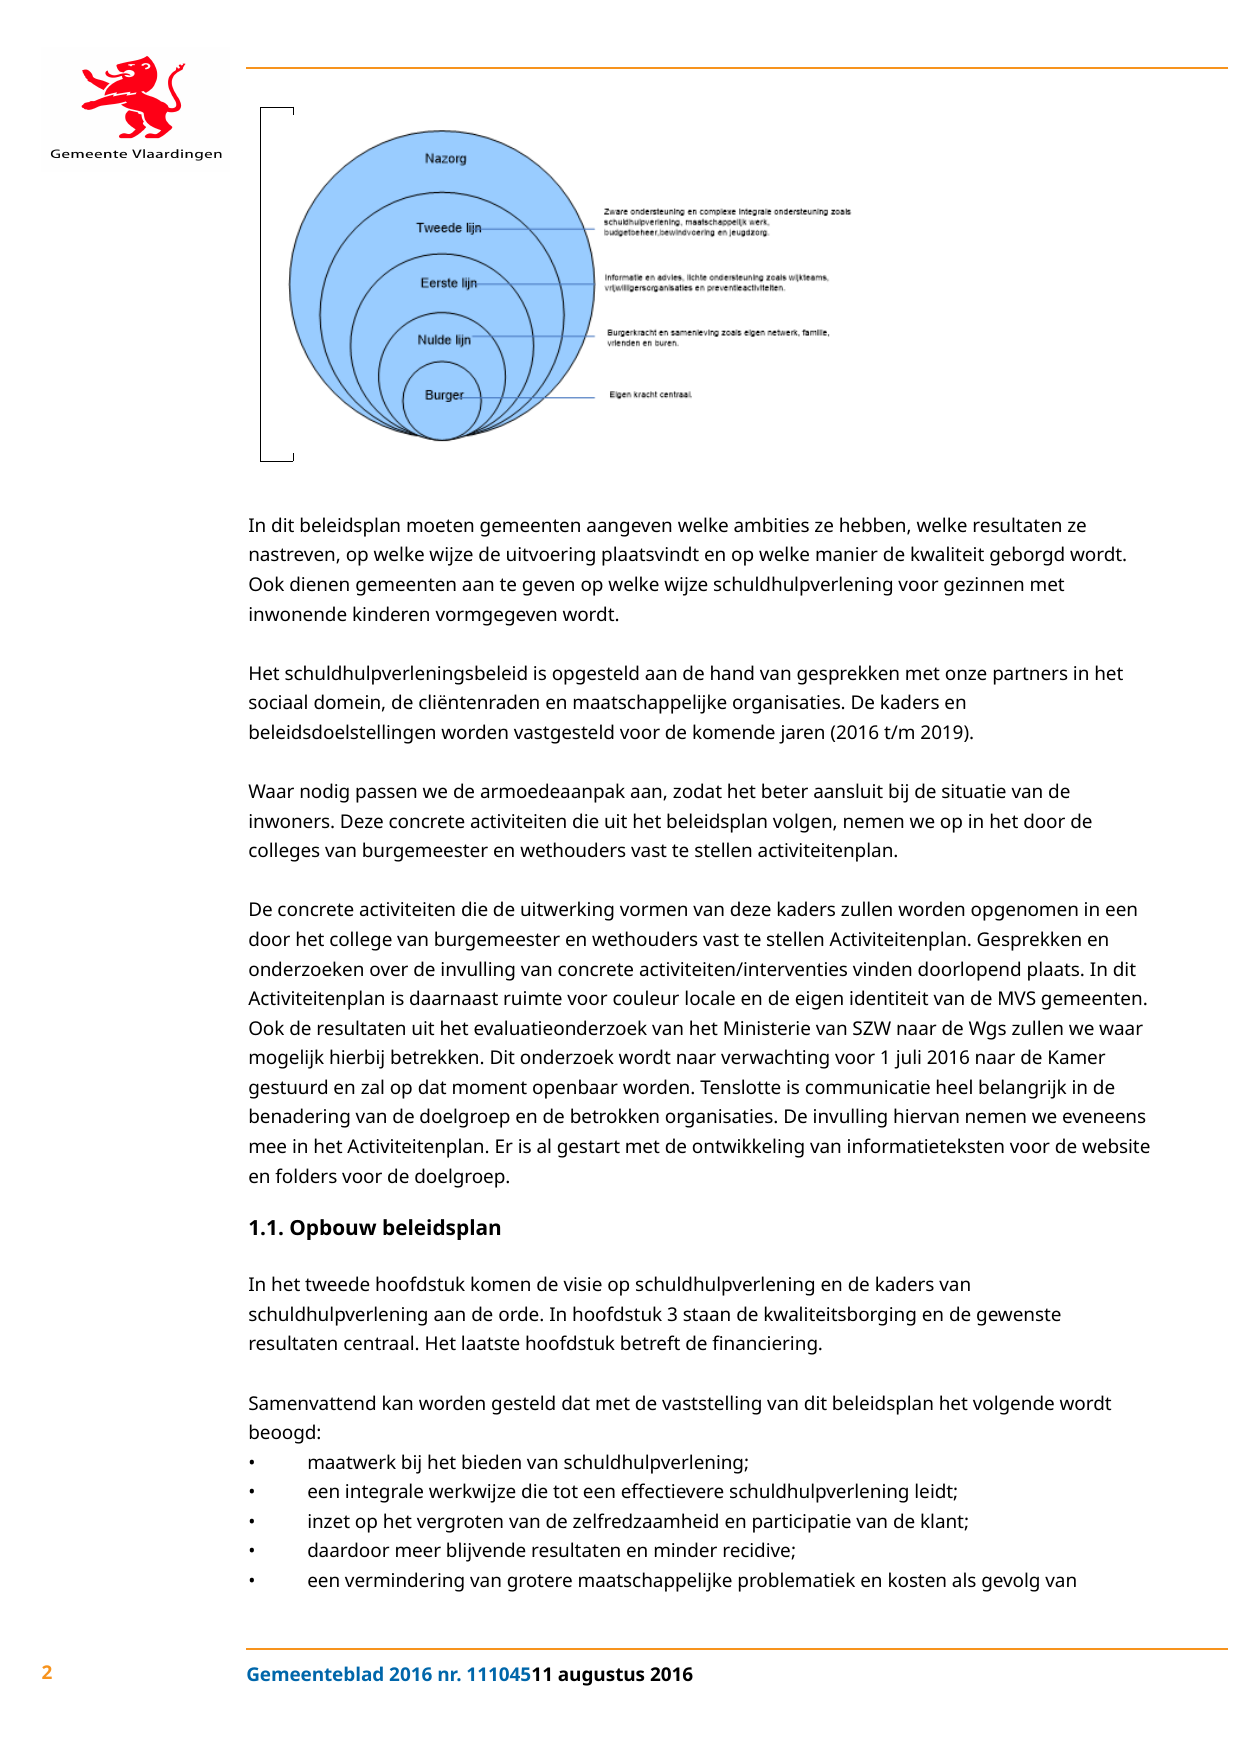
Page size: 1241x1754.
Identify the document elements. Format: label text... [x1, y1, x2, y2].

list daardoor meer blijvende resultaten en minder recidive; [248, 1538, 1152, 1563]
text In het tweede hoofdstuk komen de visie op schuldhulpverlening en de kaders van schuldhulpverlening aan de orde. In hoofdstuk 3 staan de kwaliteitsborging en de gewenste resultaten centraal. Het laatste hoofdstuk betreft de financiering. [248, 1271, 1152, 1356]
list een integrale werkwijze die tot een effectievere schuldhulpverlening leidt; [248, 1478, 1152, 1504]
text 1.1. Opbouw beleidsplan [248, 1213, 1152, 1242]
list een vermindering van grotere maatschappelijke problematiek en kosten als gevolg van [248, 1567, 1152, 1593]
picture [268, 115, 860, 453]
text Samenvattend kan worden gesteld dat met de vaststelling van dit beleidsplan het volgende wordt beoogd: [248, 1390, 1152, 1445]
text Waar nodig passen we de armoedeaanpak aan, zodat het beter aansluit bij de situatie van de inwoners. Deze concrete activiteiten die uit het beleidsplan volgen, nemen we op in het door de colleges van burgemeester en wethouders vast te stellen activiteitenplan. [248, 778, 1152, 863]
list maatwerk bij het bieden van schuldhulpverlening; [248, 1449, 1152, 1474]
picture [41, 47, 231, 172]
list inzet op het vergroten van de zelfredzaamheid en participatie van de klant; [248, 1508, 1152, 1534]
text De concrete activiteiten die de uitwerking vormen van deze kaders zullen worden opgenomen in een door het college van burgemeester en wethouders vast te stellen Activiteitenplan. Gesprekken en onderzoeken over de invulling van concrete activiteiten/interventies vinden doorlopend plaats. In dit Activiteitenplan is daarnaast ruimte voor couleur locale en de eigen identiteit van de MVS gemeenten. Ook de resultaten uit het evaluatieonderzoek van het Ministerie van SZW naar de Wgs zullen we waar mogelijk hierbij betrekken. Dit onderzoek wordt naar verwachting voor 1 juli 2016 naar de Kamer gestuurd en zal op dat moment openbaar worden. Tenslotte is communicatie heel belangrijk in de benadering van de doelgroep en de betrokken organisaties. De invulling hiervan nemen we eveneens mee in het Activiteitenplan. Er is al gestart met de ontwikkeling van informatieteksten voor de website en folders voor de doelgroep. [248, 897, 1152, 1189]
text In dit beleidsplan moeten gemeenten aangeven welke ambities ze hebben, welke resultaten ze nastreven, op welke wijze de uitvoering plaatsvindt en op welke manier de kwaliteit geborgd wordt. Ook dienen gemeenten aan te geven op welke wijze schuldhulpverlening voor gezinnen met inwonende kinderen vormgegeven wordt. [248, 512, 1152, 627]
text Het schuldhulpverleningsbeleid is opgesteld aan de hand van gesprekken met onze partners in het sociaal domein, de cliëntenraden en maatschappelijke organisaties. De kaders en beleidsdoelstellingen worden vastgesteld voor de komende jaren (2016 t/m 2019). [248, 660, 1152, 745]
